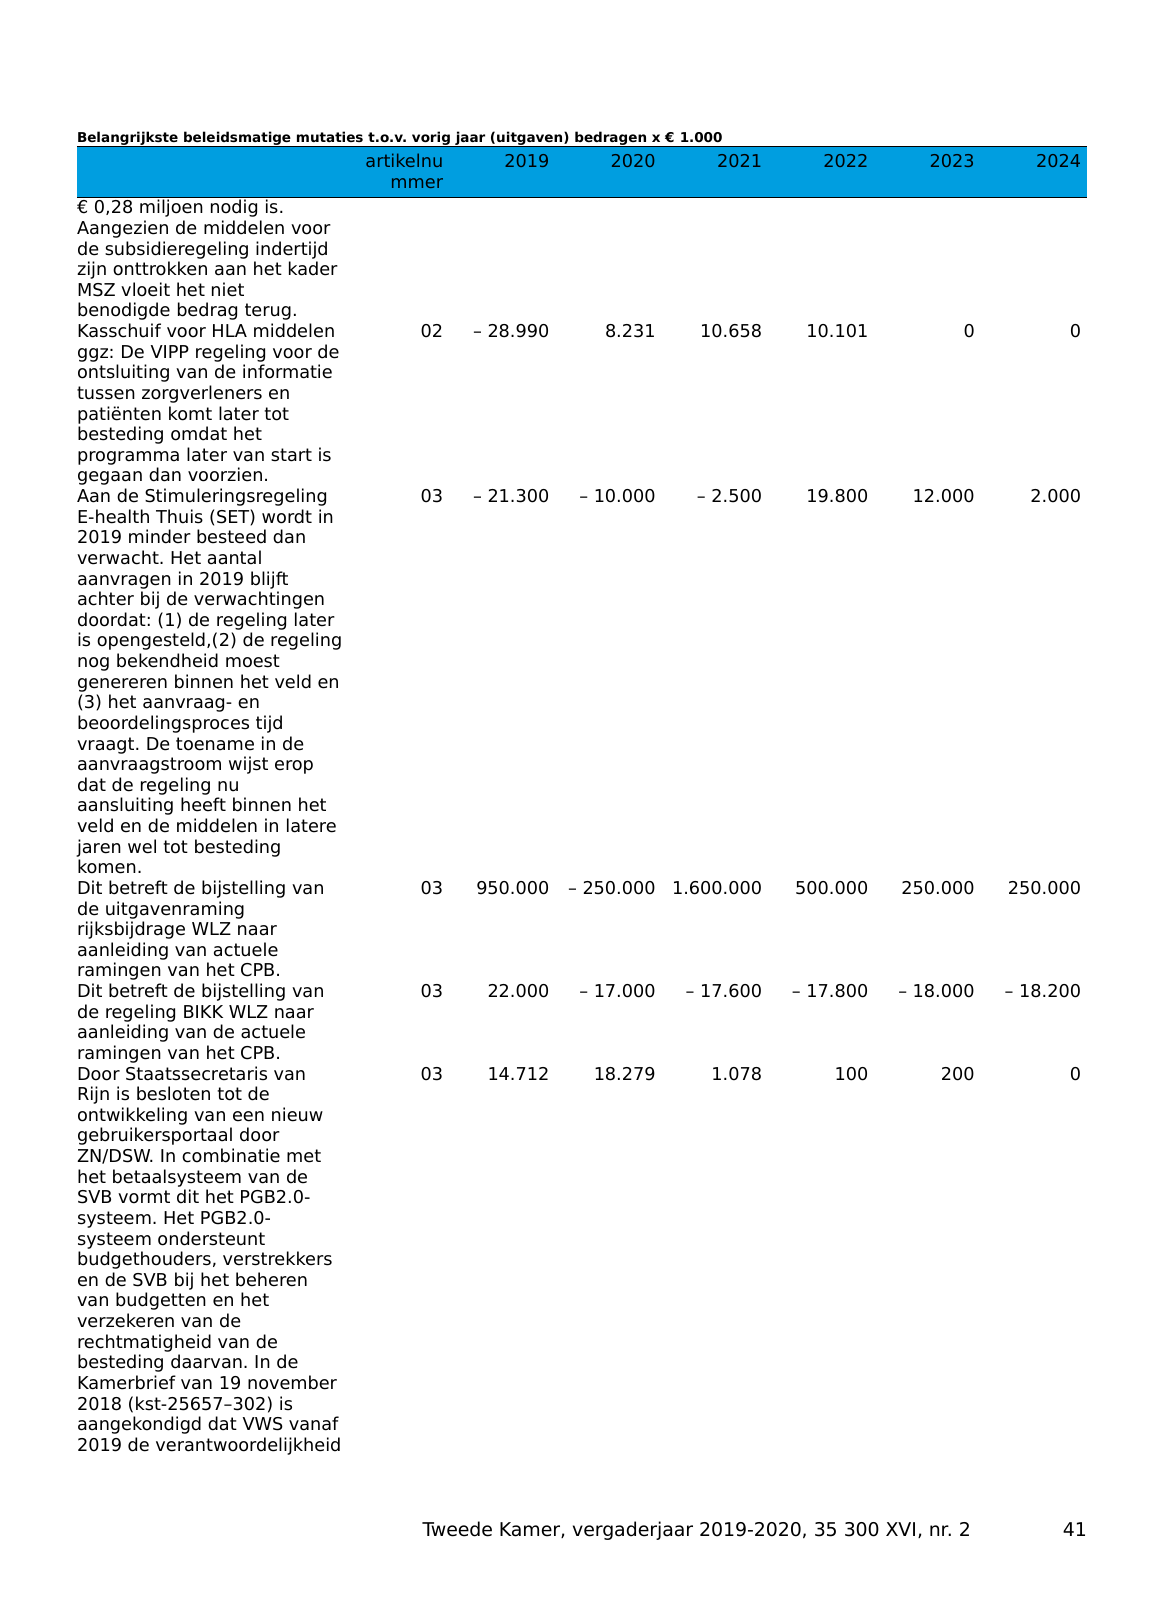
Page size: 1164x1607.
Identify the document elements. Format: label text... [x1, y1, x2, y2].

table_cell 18.279 [555, 1064, 661, 1455]
table_cell € 0,28 miljoen nodig is. Aangezien de middelen voor de subsidieregeling indertijd zijn onttrokken aan het kader MSZ vloeit het niet benodigde bedrag terug. [77, 198, 342, 321]
table_cell 03 [343, 486, 449, 878]
table_cell – 2.500 [661, 486, 768, 878]
table_cell [661, 198, 768, 321]
table_cell 22.000 [449, 981, 555, 1063]
table_cell 0 [980, 1064, 1087, 1455]
table_cell 8.231 [555, 321, 661, 486]
table_cell 1.078 [661, 1064, 768, 1455]
table_cell 200 [874, 1064, 980, 1455]
table_cell 0 [874, 321, 980, 486]
table_cell [343, 198, 449, 321]
table_cell – 18.000 [874, 981, 980, 1063]
table_cell 500.000 [768, 878, 874, 981]
table_cell – 28.990 [449, 321, 555, 486]
table_cell 2019 [449, 147, 555, 197]
table_cell 2.000 [980, 486, 1087, 878]
table_cell – 21.300 [449, 486, 555, 878]
table_cell 14.712 [449, 1064, 555, 1455]
table_cell 03 [343, 981, 449, 1063]
table_cell 2023 [874, 147, 980, 197]
table_cell 02 [343, 321, 449, 486]
table_cell [77, 147, 342, 197]
table_cell 250.000 [980, 878, 1087, 981]
table_cell 10.101 [768, 321, 874, 486]
table_cell [449, 198, 555, 321]
table_cell [980, 198, 1087, 321]
table_cell 2024 [980, 147, 1087, 197]
table_cell 100 [768, 1064, 874, 1455]
table_cell 03 [343, 878, 449, 981]
table_cell Aan de Stimuleringsregeling E-health Thuis (SET) wordt in 2019 minder besteed dan verwacht. Het aantal aanvragen in 2019 blijft achter bij de verwachtingen doordat: (1) de regeling later is opengesteld,(2) de regeling nog bekendheid moest genereren binnen het veld en (3) het aanvraag- en beoordelingsproces tijd vraagt. De toename in de aanvraagstroom wijst erop dat de regeling nu aansluiting heeft binnen het veld en de middelen in latere jaren wel tot besteding komen. [77, 486, 342, 878]
table_cell – 17.000 [555, 981, 661, 1063]
table_cell Dit betreft de bijstelling van de uitgavenraming rijksbijdrage WLZ naar aanleiding van actuele ramingen van het CPB. [77, 878, 342, 981]
table_cell [874, 198, 980, 321]
table_cell 10.658 [661, 321, 768, 486]
table_cell – 250.000 [555, 878, 661, 981]
table_cell 250.000 [874, 878, 980, 981]
table_cell [555, 198, 661, 321]
table_cell Kasschuif voor HLA middelen ggz: De VIPP regeling voor de ontsluiting van de informatie tussen zorgverleners en patiënten komt later tot besteding omdat het programma later van start is gegaan dan voorzien. [77, 321, 342, 486]
table_cell – 18.200 [980, 981, 1087, 1063]
table_cell – 17.600 [661, 981, 768, 1063]
table_cell 03 [343, 1064, 449, 1455]
table_cell 2020 [555, 147, 661, 197]
table_cell [768, 198, 874, 321]
table_cell 2021 [661, 147, 768, 197]
table_cell – 17.800 [768, 981, 874, 1063]
table_cell 12.000 [874, 486, 980, 878]
table_cell 1.600.000 [661, 878, 768, 981]
table_cell 19.800 [768, 486, 874, 878]
table_cell 0 [980, 321, 1087, 486]
table_header Belangrijkste beleidsmatige mutaties t.o.v. vorig jaar (uitgaven) bedragen x € 1.000 [77, 130, 1087, 146]
table_cell – 10.000 [555, 486, 661, 878]
table_cell 2022 [768, 147, 874, 197]
table_cell Dit betreft de bijstelling van de regeling BIKK WLZ naar aanleiding van de actuele ramingen van het CPB. [77, 981, 342, 1063]
table_cell artikelnummer [343, 147, 449, 197]
table_cell Door Staatssecretaris van Rijn is besloten tot de ontwikkeling van een nieuw gebruikersportaal door ZN/DSW. In combinatie met het betaalsysteem van de SVB vormt dit het PGB2.0-systeem. Het PGB2.0-systeem ondersteunt budgethouders, verstrekkers en de SVB bij het beheren van budgetten en het verzekeren van de rechtmatigheid van de besteding daarvan. In de Kamerbrief van 19 november 2018 (kst-25657–302) is aangekondigd dat VWS vanaf 2019 de verantwoordelijkheid [77, 1064, 342, 1455]
table_cell 950.000 [449, 878, 555, 981]
